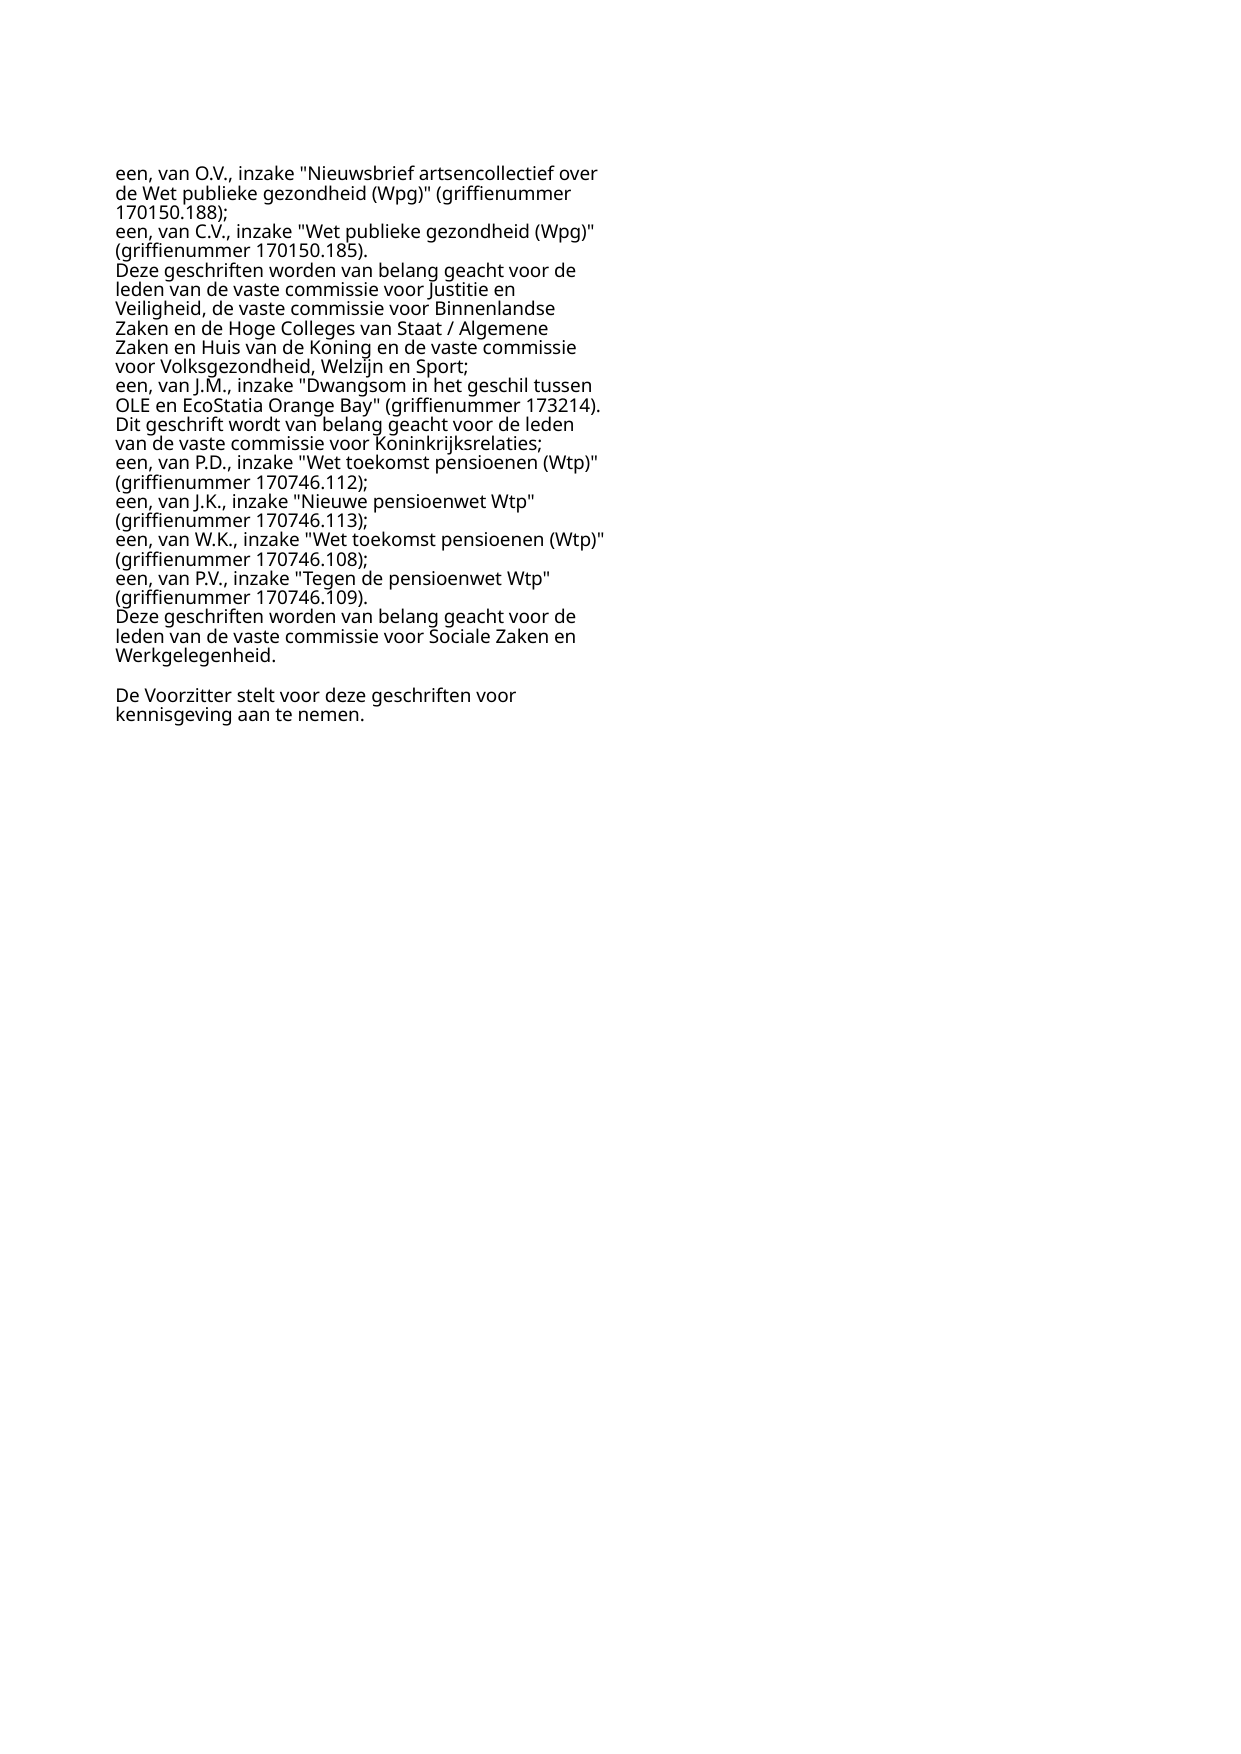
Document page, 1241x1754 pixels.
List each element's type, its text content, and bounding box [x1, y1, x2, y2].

text een, van C.V., inzake "Wet publieke gezondheid (Wpg)" (griffienummer 170150.185). [115, 223, 605, 262]
text Deze geschriften worden van belang geacht voor de leden van de vaste commissie voor Sociale Zaken en Werkgelegenheid. [115, 608, 605, 666]
text Dit geschrift wordt van belang geacht voor de leden van de vaste commissie voor Koninkrijksrelaties; [115, 416, 605, 454]
text een, van W.K., inzake "Wet toekomst pensioenen (Wtp)" (griffienummer 170746.108); [115, 531, 605, 570]
text Deze geschriften worden van belang geacht voor de leden van de vaste commissie voor Justitie en Veiligheid, de vaste commissie voor Binnenlandse Zaken en de Hoge Colleges van Staat / Algemene Zaken en Huis van de Koning en de vaste commissie voor Volksgezondheid, Welzijn en Sport; [115, 262, 605, 377]
text een, van J.K., inzake "Nieuwe pensioenwet Wtp" (griffienummer 170746.113); [115, 493, 605, 531]
text een, van O.V., inzake "Nieuwsbrief artsencollectief over de Wet publieke gezondheid (Wpg)" (griffienummer 170150.188); [115, 165, 605, 223]
text een, van P.D., inzake "Wet toekomst pensioenen (Wtp)" (griffienummer 170746.112); [115, 454, 605, 493]
text De Voorzitter stelt voor deze geschriften voor kennisgeving aan te nemen. [115, 687, 605, 726]
text een, van J.M., inzake "Dwangsom in het geschil tussen OLE en EcoStatia Orange Bay" (griffienummer 173214). [115, 377, 605, 416]
text een, van P.V., inzake "Tegen de pensioenwet Wtp" (griffienummer 170746.109). [115, 570, 605, 608]
